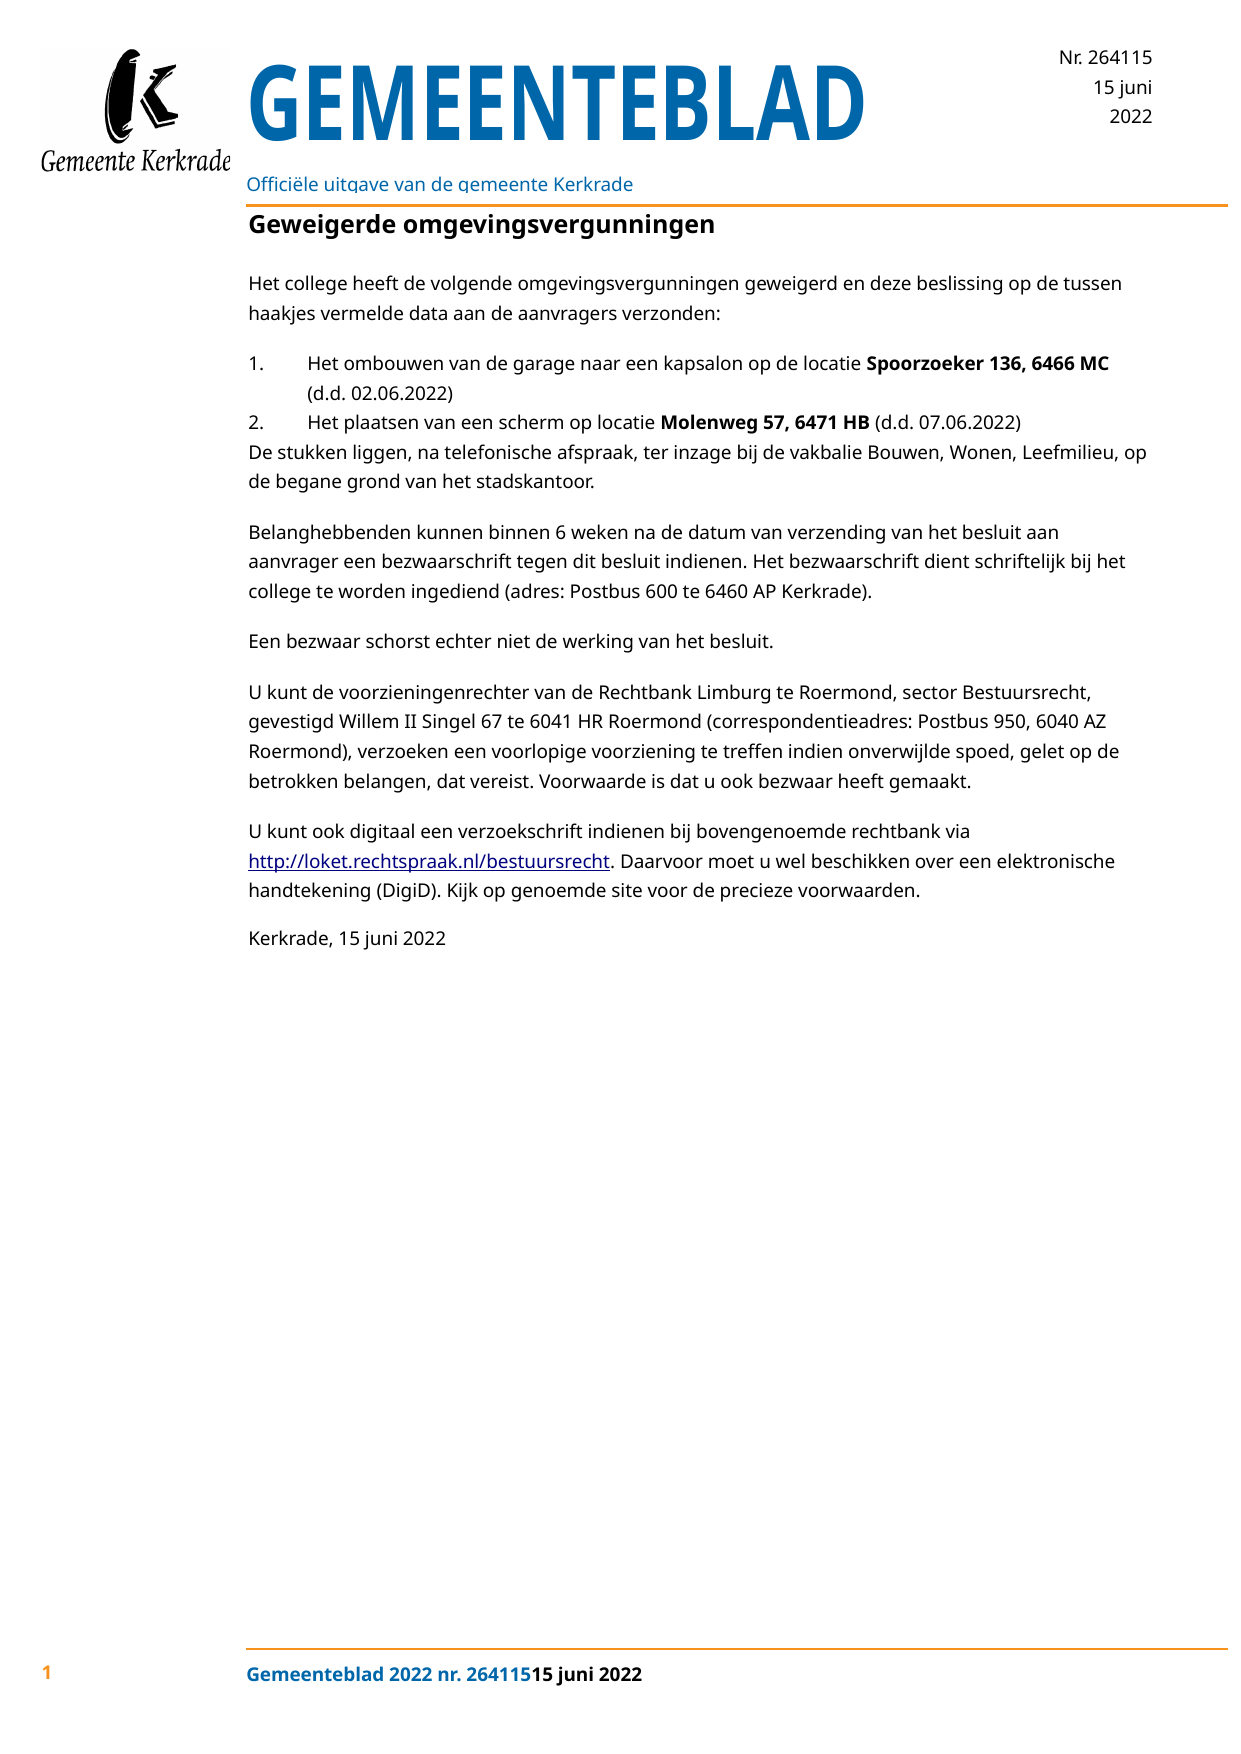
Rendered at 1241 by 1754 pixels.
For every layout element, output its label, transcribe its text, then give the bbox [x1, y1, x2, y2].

text Een bezwaar schorst echter niet de werking van het besluit. [248, 629, 1152, 654]
text Belanghebbenden kunnen binnen 6 weken na de datum van verzending van het besluit aan aanvrager een bezwaarschrift tegen dit besluit indienen. Het bezwaarschrift dient schriftelijk bij het college te worden ingediend (adres: Postbus 600 te 6460 AP Kerkrade). [248, 519, 1152, 604]
list Het plaatsen van een scherm op locatie Molenweg 57, 6471 HB (d.d. 07.06.2022) [248, 409, 1152, 435]
picture [41, 47, 231, 172]
text U kunt ook digitaal een verzoekschrift indienen bij bovengenoemde rechtbank via http://loket.rechtspraak.nl/bestuursrecht. Daarvoor moet u wel beschikken over een elektronische handtekening (DigiD). Kijk op genoemde site voor de precieze voorwaarden. [248, 818, 1152, 903]
text Het college heeft de volgende omgevingsvergunningen geweigerd en deze beslissing op de tussen haakjes vermelde data aan de aanvragers verzonden: [248, 270, 1152, 326]
text Kerkrade, 15 juni 2022 [248, 925, 1152, 951]
text U kunt de voorzieningenrechter van de Rechtbank Limburg te Roermond, sector Bestuursrecht, gevestigd Willem II Singel 67 te 6041 HR Roermond (correspondentieadres: Postbus 950, 6040 AZ Roermond), verzoeken een voorlopige voorziening te treffen indien onverwijlde spoed, gelet op de betrokken belangen, dat vereist. Voorwaarde is dat u ook bezwaar heeft gemaakt. [248, 679, 1152, 793]
list Het ombouwen van de garage naar een kapsalon op de locatie Spoorzoeker 136, 6466 MC (d.d. 02.06.2022) [248, 350, 1152, 406]
text De stukken liggen, na telefonische afspraak, ter inzage bij de vakbalie Bouwen, Wonen, Leefmilieu, op de begane grond van het stadskantoor. [248, 439, 1152, 494]
text Geweigerde omgevingsvergunningen [248, 207, 1152, 241]
